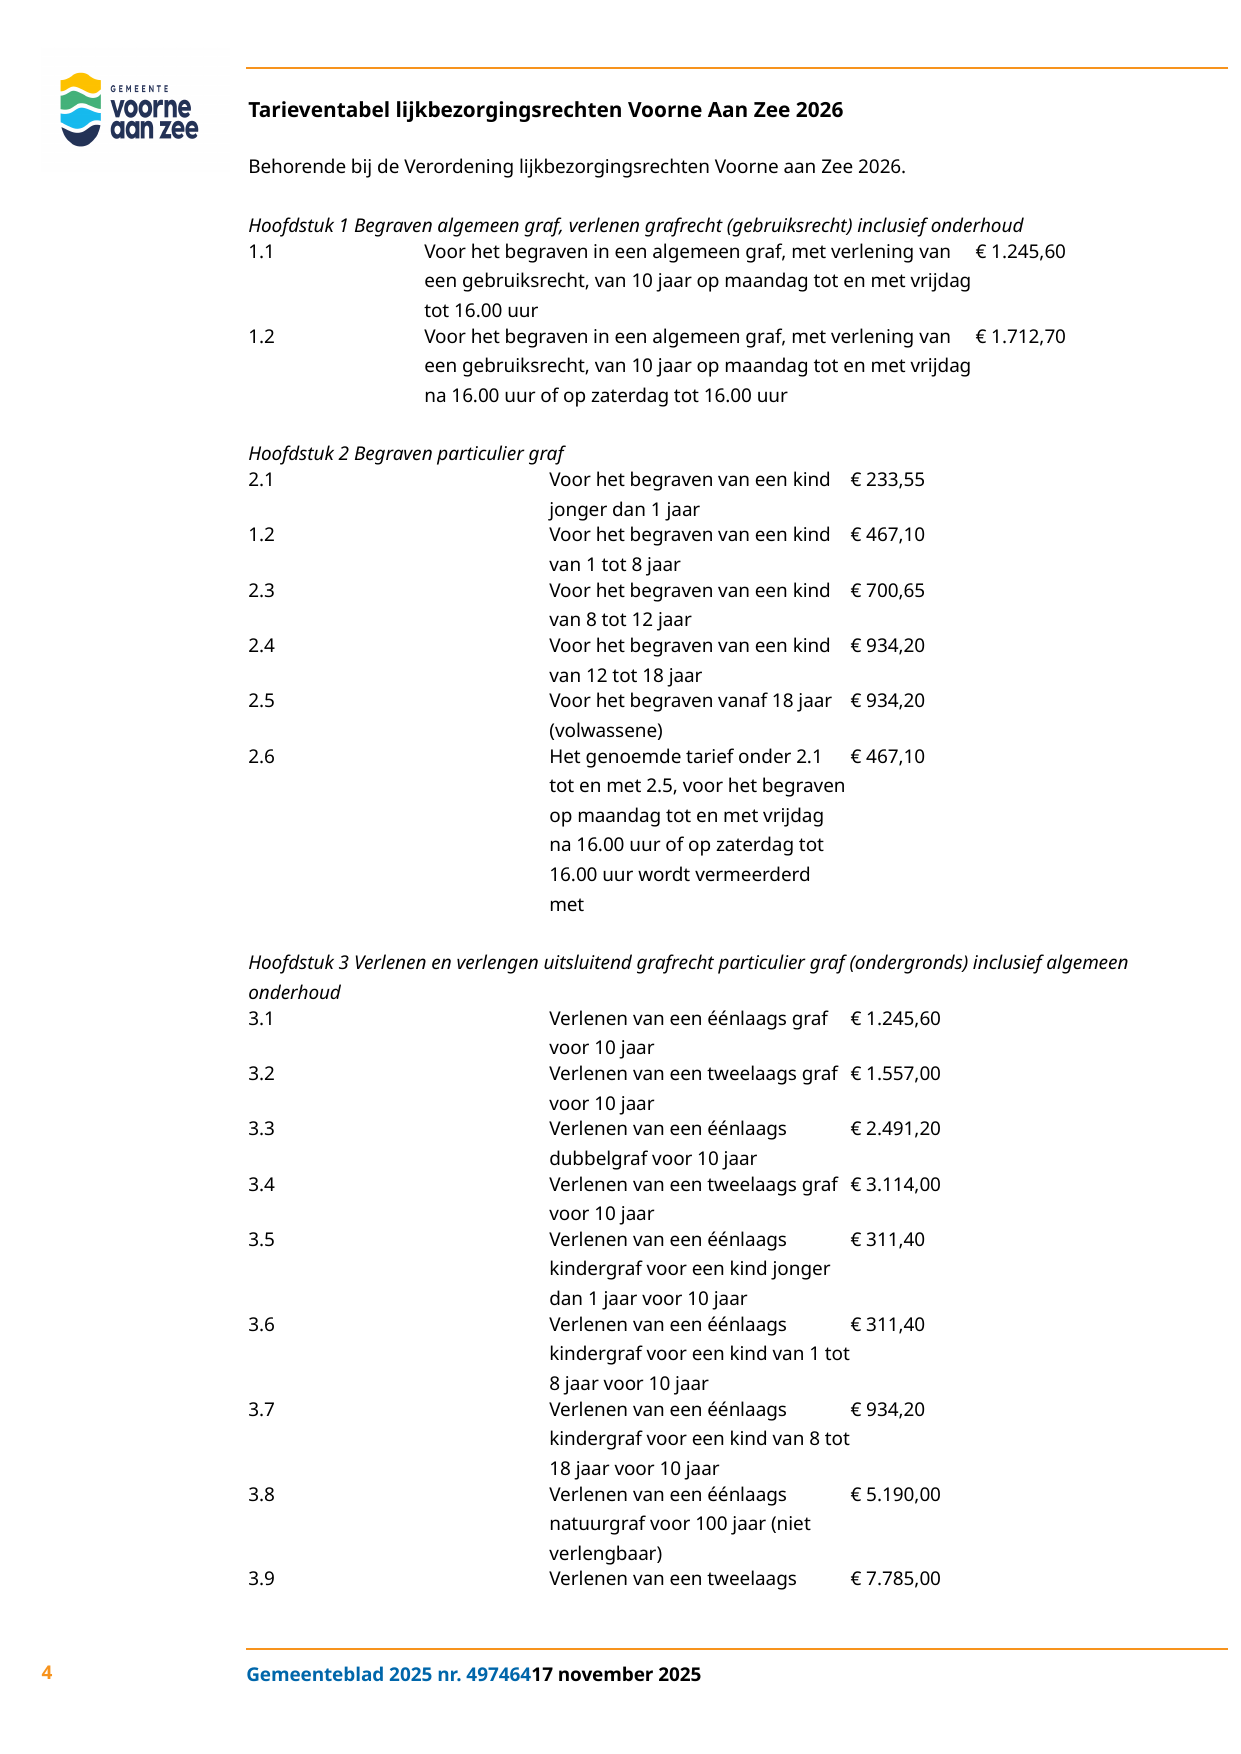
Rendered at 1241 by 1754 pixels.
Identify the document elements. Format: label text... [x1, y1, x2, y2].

picture [41, 47, 231, 172]
table_cell 3.8 [248, 1481, 549, 1566]
table_cell 2.5 [248, 688, 549, 743]
table_cell Verlenen van een éénlaags dubbelgraf voor 10 jaar [549, 1115, 850, 1171]
table_cell Het genoemde tarief onder 2.1 tot en met 2.5, voor het begraven op maandag tot en met vrijdag na 16.00 uur of op zaterdag tot 16.00 uur wordt vermeerderd met [549, 743, 850, 917]
table_cell € 233,55 [850, 466, 1152, 522]
table_cell € 311,40 [850, 1311, 1152, 1396]
table_cell Verlenen van een éénlaags natuurgraf voor 100 jaar (niet verlengbaar) [549, 1481, 850, 1566]
table_cell € 3.114,00 [850, 1171, 1152, 1226]
table_cell 1.2 [248, 522, 549, 577]
table_cell 3.6 [248, 1311, 549, 1396]
table_cell Voor het begraven in een algemeen graf, met verlening van een gebruiksrecht, van 10 jaar op maandag tot en met vrijdag na 16.00 uur of op zaterdag tot 16.00 uur [424, 323, 975, 408]
table_cell Verlenen van een éénlaags graf voor 10 jaar [549, 1005, 850, 1060]
table_cell 2.6 [248, 743, 549, 917]
table_cell € 2.491,20 [850, 1115, 1152, 1171]
text Behorende bij de Verordening lijkbezorgingsrechten Voorne aan Zee 2026. [248, 153, 1152, 179]
table_cell € 7.785,00 [850, 1566, 1152, 1591]
table_cell 2.1 [248, 466, 549, 522]
table_header Hoofdstuk 1 Begraven algemeen graf, verlenen grafrecht (gebruiksrecht) inclusief onderhoud [248, 212, 1152, 238]
table_cell Voor het begraven van een kind jonger dan 1 jaar [549, 466, 850, 522]
table_cell 2.3 [248, 577, 549, 632]
table_cell 3.4 [248, 1171, 549, 1226]
table_cell 3.9 [248, 1566, 549, 1591]
table_cell € 467,10 [850, 522, 1152, 577]
table_cell Verlenen van een éénlaags kindergraf voor een kind jonger dan 1 jaar voor 10 jaar [549, 1226, 850, 1311]
table_cell 3.2 [248, 1060, 549, 1115]
table_cell Verlenen van een tweelaags graf voor 10 jaar [549, 1171, 850, 1226]
table_cell € 934,20 [850, 688, 1152, 743]
table_cell € 5.190,00 [850, 1481, 1152, 1566]
table_cell € 467,10 [850, 743, 1152, 917]
table_cell 3.5 [248, 1226, 549, 1311]
table_cell 3.1 [248, 1005, 549, 1060]
table_cell Verlenen van een éénlaags kindergraf voor een kind van 1 tot 8 jaar voor 10 jaar [549, 1311, 850, 1396]
table_cell € 1.557,00 [850, 1060, 1152, 1115]
table_cell Verlenen van een tweelaags [549, 1566, 850, 1591]
table_cell Voor het begraven vanaf 18 jaar (volwassene) [549, 688, 850, 743]
table_cell 3.7 [248, 1396, 549, 1481]
table_cell 3.3 [248, 1115, 549, 1171]
table_cell € 934,20 [850, 1396, 1152, 1481]
table_cell Voor het begraven van een kind van 8 tot 12 jaar [549, 577, 850, 632]
table_cell € 311,40 [850, 1226, 1152, 1311]
table_cell 1.1 [248, 238, 424, 323]
table_cell Verlenen van een tweelaags graf voor 10 jaar [549, 1060, 850, 1115]
text Tarieventabel lijkbezorgingsrechten Voorne Aan Zee 2026 [248, 95, 1152, 123]
table_cell Voor het begraven van een kind van 1 tot 8 jaar [549, 522, 850, 577]
table_cell 2.4 [248, 632, 549, 688]
table_cell € 700,65 [850, 577, 1152, 632]
table_cell Voor het begraven van een kind van 12 tot 18 jaar [549, 632, 850, 688]
table_cell € 1.245,60 [975, 238, 1152, 323]
table_cell € 1.712,70 [975, 323, 1152, 408]
table_cell € 1.245,60 [850, 1005, 1152, 1060]
table_header Hoofdstuk 3 Verlenen en verlengen uitsluitend grafrecht particulier graf (ondergronds) inclusief algemeen onderhoud [248, 950, 1152, 1005]
table_cell Verlenen van een éénlaags kindergraf voor een kind van 8 tot 18 jaar voor 10 jaar [549, 1396, 850, 1481]
table_header Hoofdstuk 2 Begraven particulier graf [248, 441, 1152, 466]
table_cell 1.2 [248, 323, 424, 408]
table_cell Voor het begraven in een algemeen graf, met verlening van een gebruiksrecht, van 10 jaar op maandag tot en met vrijdag tot 16.00 uur [424, 238, 975, 323]
table_cell € 934,20 [850, 632, 1152, 688]
